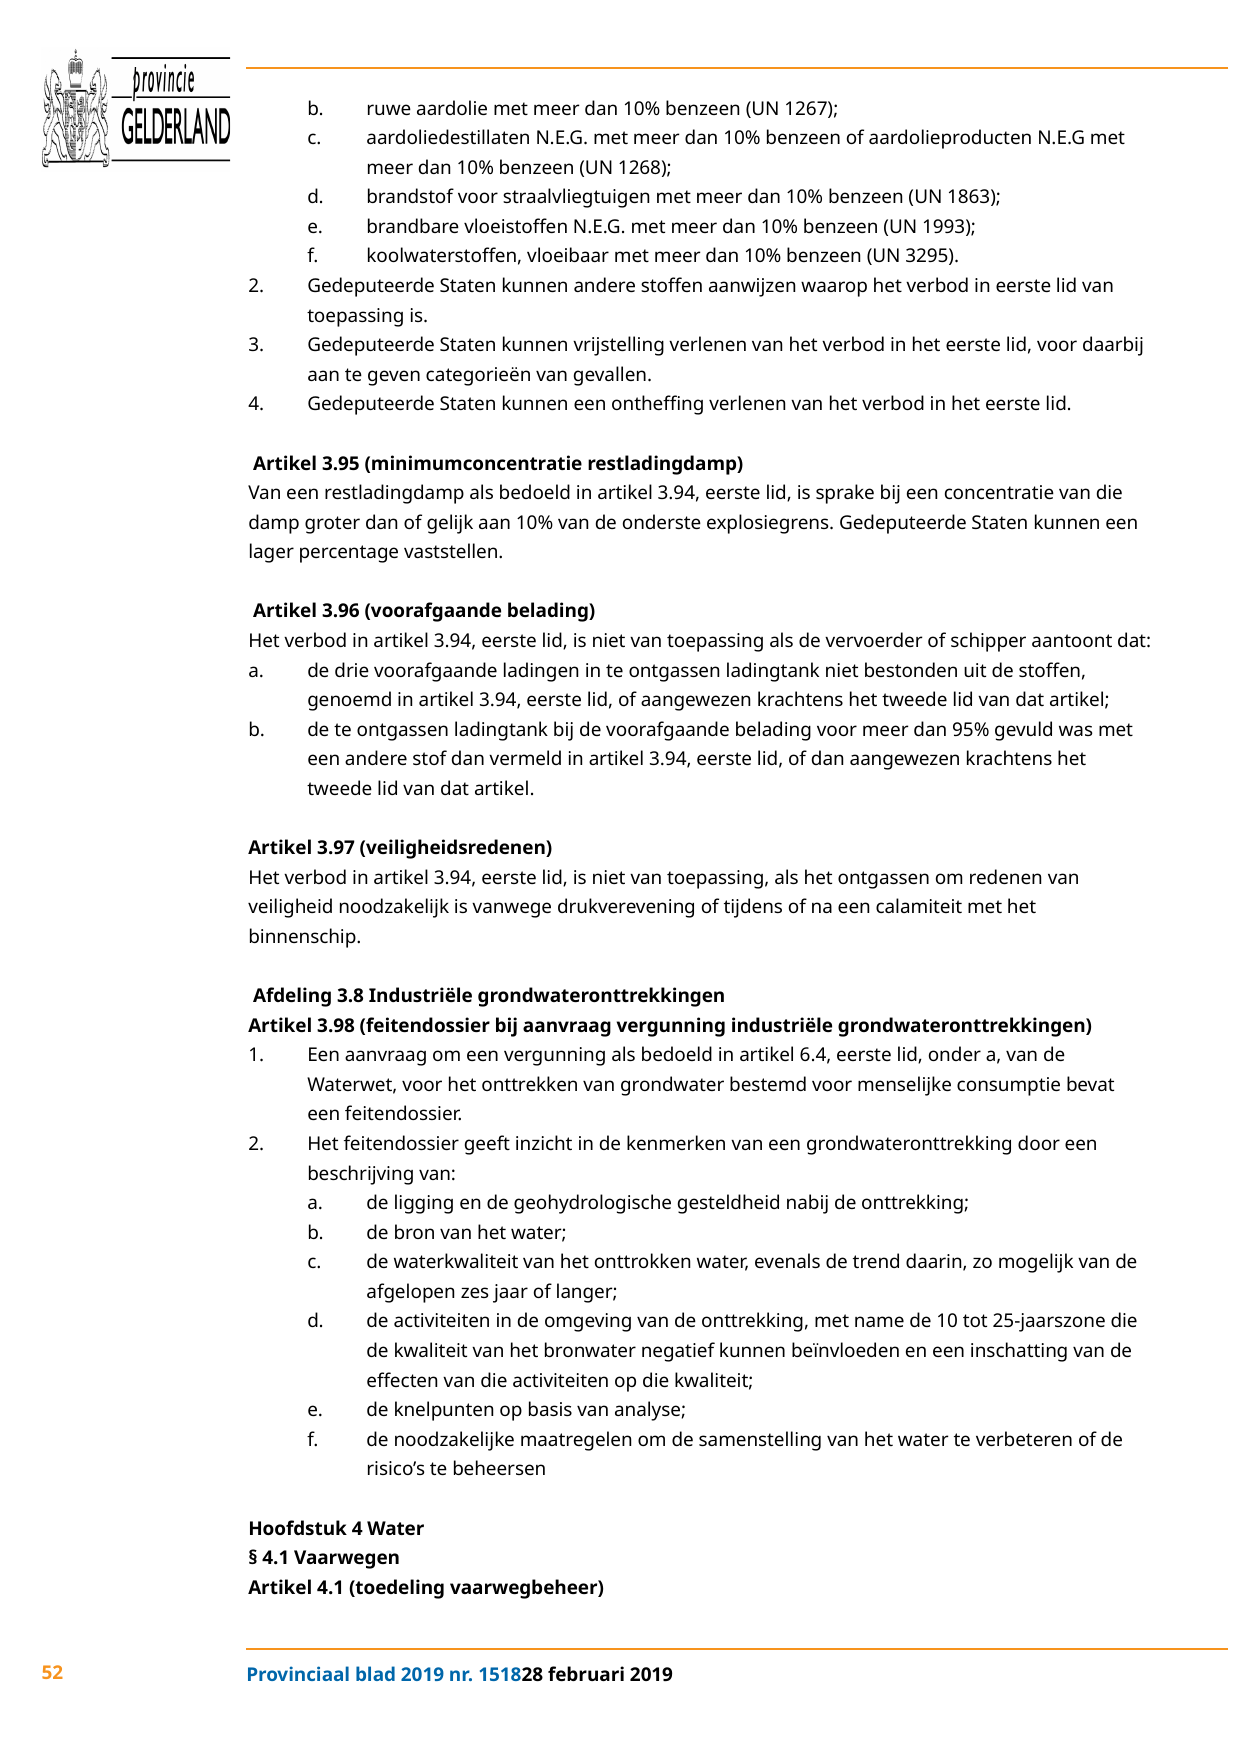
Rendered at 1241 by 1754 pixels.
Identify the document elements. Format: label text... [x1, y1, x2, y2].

list de activiteiten in de omgeving van de onttrekking, met name de 10 tot 25-jaarszone die de kwaliteit van het bronwater negatief kunnen beïnvloeden en een inschatting van de effecten van die activiteiten op die kwaliteit; [307, 1308, 1152, 1393]
list Gedeputeerde Staten kunnen andere stoffen aanwijzen waarop het verbod in eerste lid van toepassing is. [248, 272, 1152, 328]
text Het verbod in artikel 3.94, eerste lid, is niet van toepassing, als het ontgassen om redenen van veiligheid noodzakelijk is vanwege drukverevening of tijdens of na een calamiteit met het binnenschip. [248, 864, 1152, 949]
list de bron van het water; [307, 1219, 1152, 1245]
text § 4.1 Vaarwegen [248, 1544, 1152, 1570]
list Een aanvraag om een vergunning als bedoeld in artikel 6.4, eerste lid, onder a, van de Waterwet, voor het onttrekken van grondwater bestemd voor menselijke consumptie bevat een feitendossier. [248, 1041, 1152, 1126]
list koolwaterstoffen, vloeibaar met meer dan 10% benzeen (UN 3295). [307, 243, 1152, 268]
list de te ontgassen ladingtank bij de voorafgaande belading voor meer dan 95% gevuld was met een andere stof dan vermeld in artikel 3.94, eerste lid, of dan aangewezen krachtens het tweede lid van dat artikel. [248, 716, 1152, 801]
text Hoofdstuk 4 Water [248, 1515, 1152, 1541]
text Artikel 3.96 (voorafgaande belading) [248, 598, 1152, 623]
text Het verbod in artikel 3.94, eerste lid, is niet van toepassing als de vervoerder of schipper aantoont dat: [248, 627, 1152, 653]
picture [41, 47, 231, 172]
list de waterkwaliteit van het onttrokken water, evenals de trend daarin, zo mogelijk van de afgelopen zes jaar of langer; [307, 1248, 1152, 1304]
list ruwe aardolie met meer dan 10% benzeen (UN 1267); [307, 95, 1152, 121]
list de knelpunten op basis van analyse; [307, 1396, 1152, 1422]
list Gedeputeerde Staten kunnen een ontheffing verlenen van het verbod in het eerste lid. [248, 391, 1152, 416]
text Van een restladingdamp als bedoeld in artikel 3.94, eerste lid, is sprake bij een concentratie van die damp groter dan of gelijk aan 10% van de onderste explosiegrens. Gedeputeerde Staten kunnen een lager percentage vaststellen. [248, 479, 1152, 564]
text Afdeling 3.8 Industriële grondwateronttrekkingen [248, 982, 1152, 1008]
list Het feitendossier geeft inzicht in de kenmerken van een grondwateronttrekking door een beschrijving van: [248, 1130, 1152, 1186]
list de drie voorafgaande ladingen in te ontgassen ladingtank niet bestonden uit de stoffen, genoemd in artikel 3.94, eerste lid, of aangewezen krachtens het tweede lid van dat artikel; [248, 657, 1152, 712]
text Artikel 4.1 (toedeling vaarwegbeheer) [248, 1574, 1152, 1600]
text Artikel 3.95 (minimumconcentratie restladingdamp) [248, 450, 1152, 476]
list brandstof voor straalvliegtuigen met meer dan 10% benzeen (UN 1863); [307, 183, 1152, 209]
list brandbare vloeistoffen N.E.G. met meer dan 10% benzeen (UN 1993); [307, 213, 1152, 239]
list aardoliedestillaten N.E.G. met meer dan 10% benzeen of aardolieproducten N.E.G met meer dan 10% benzeen (UN 1268); [307, 124, 1152, 180]
text Artikel 3.97 (veiligheidsredenen) [248, 834, 1152, 860]
text Artikel 3.98 (feitendossier bij aanvraag vergunning industriële grondwateronttrekkingen) [248, 1012, 1152, 1038]
list de ligging en de geohydrologische gesteldheid nabij de onttrekking; [307, 1189, 1152, 1215]
list de noodzakelijke maatregelen om de samenstelling van het water te verbeteren of de risico’s te beheersen [307, 1426, 1152, 1481]
list Gedeputeerde Staten kunnen vrijstelling verlenen van het verbod in het eerste lid, voor daarbij aan te geven categorieën van gevallen. [248, 331, 1152, 387]
